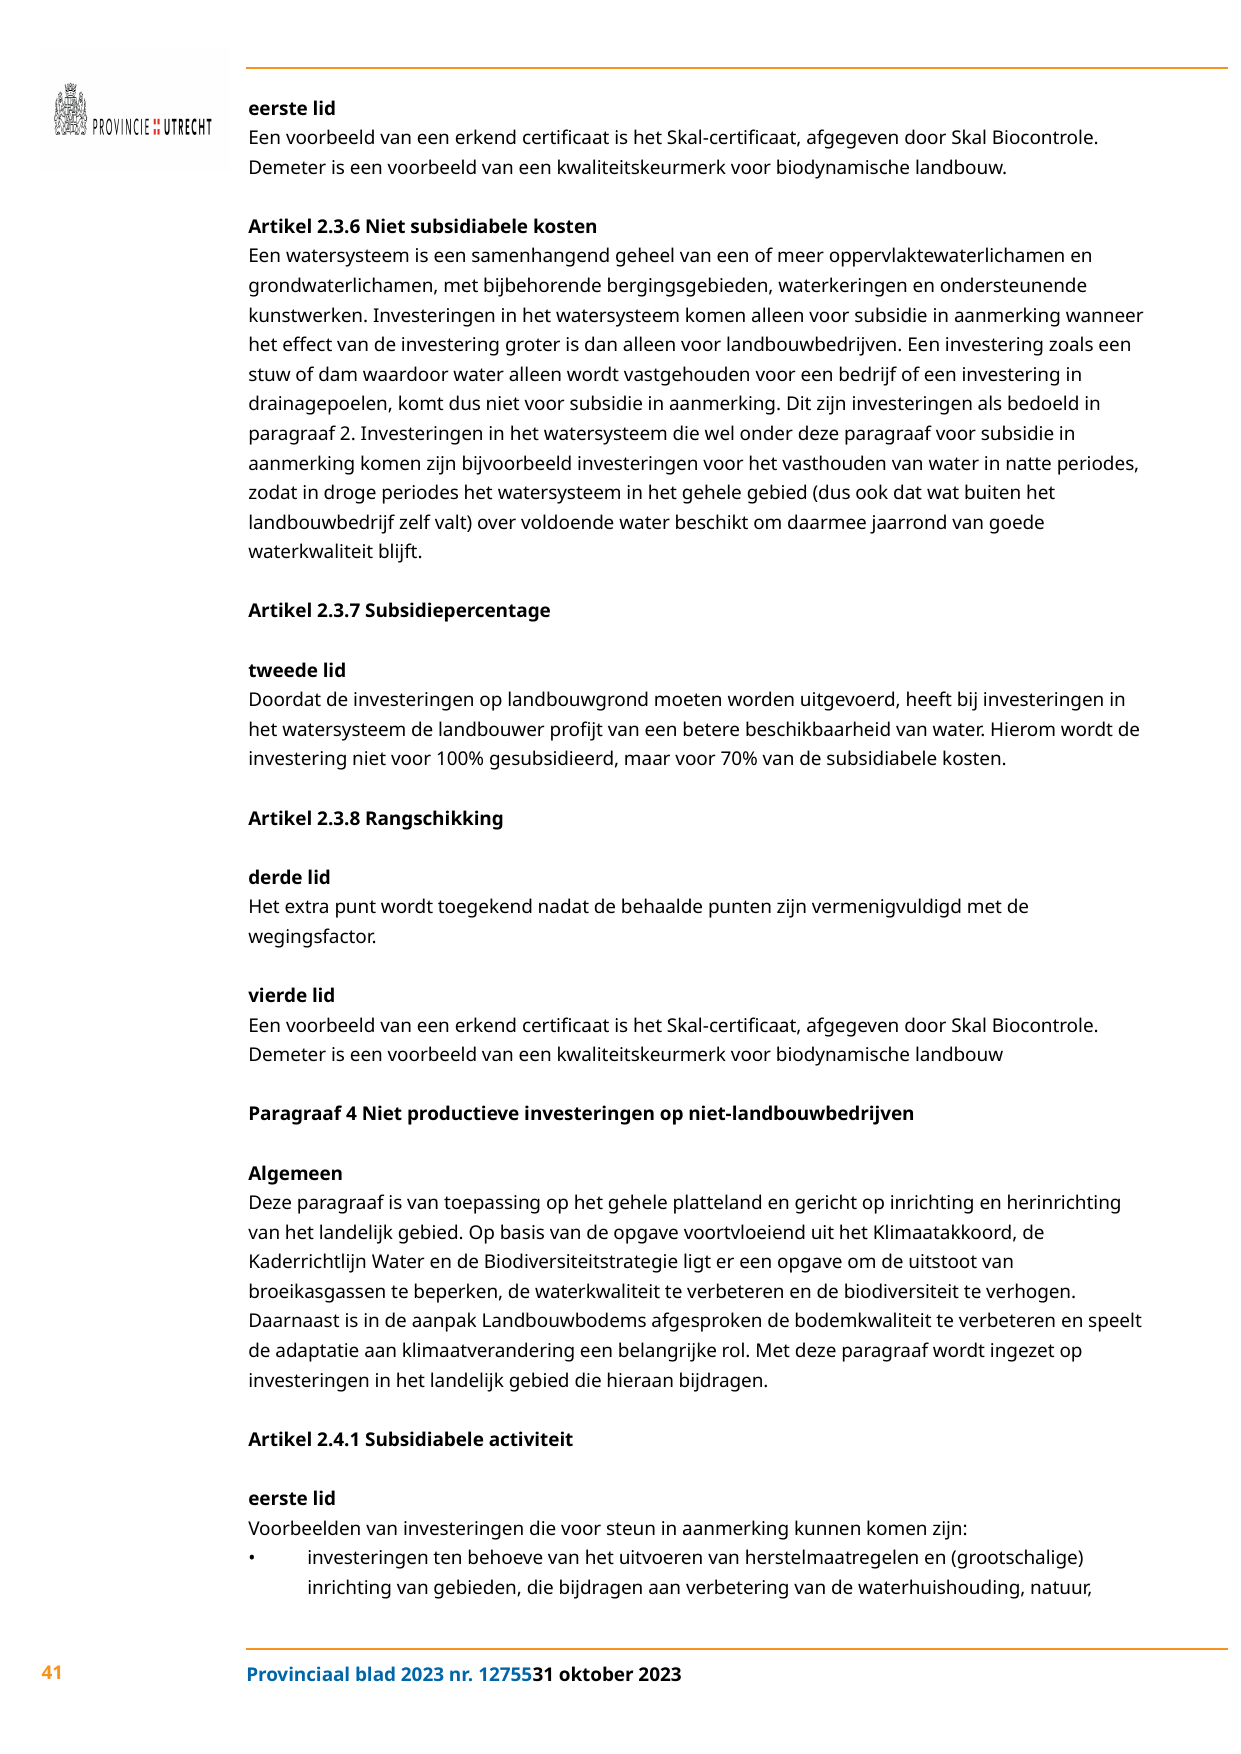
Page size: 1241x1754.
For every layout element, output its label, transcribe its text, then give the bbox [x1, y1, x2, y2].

picture [41, 47, 231, 172]
text eerste lid [248, 1485, 1152, 1511]
text Algemeen [248, 1160, 1152, 1186]
text Artikel 2.3.7 Subsidiepercentage [248, 598, 1152, 623]
text Artikel 2.3.8 Rangschikking [248, 805, 1152, 831]
text Het extra punt wordt toegekend nadat de behaalde punten zijn vermenigvuldigd met de wegingsfactor. [248, 893, 1152, 949]
text Artikel 2.4.1 Subsidiabele activiteit [248, 1426, 1152, 1452]
text derde lid [248, 864, 1152, 890]
text vierde lid [248, 982, 1152, 1008]
text tweede lid [248, 657, 1152, 683]
text Een voorbeeld van een erkend certificaat is het Skal-certificaat, afgegeven door Skal Biocontrole. Demeter is een voorbeeld van een kwaliteitskeurmerk voor biodynamische landbouw. [248, 124, 1152, 180]
text eerste lid [248, 95, 1152, 121]
list investeringen ten behoeve van het uitvoeren van herstelmaatregelen en (grootschalige) inrichting van gebieden, die bijdragen aan verbetering van de waterhuishouding, natuur, [248, 1544, 1152, 1600]
text Paragraaf 4 Niet productieve investeringen op niet-landbouwbedrijven [248, 1101, 1152, 1126]
text Voorbeelden van investeringen die voor steun in aanmerking kunnen komen zijn: [248, 1515, 1152, 1541]
text Deze paragraaf is van toepassing op het gehele platteland en gericht op inrichting en herinrichting van het landelijk gebied. Op basis van de opgave voortvloeiend uit het Klimaatakkoord, de Kaderrichtlijn Water en de Biodiversiteitstrategie ligt er een opgave om de uitstoot van broeikasgassen te beperken, de waterkwaliteit te verbeteren en de biodiversiteit te verhogen. Daarnaast is in de aanpak Landbouwbodems afgesproken de bodemkwaliteit te verbeteren en speelt de adaptatie aan klimaatverandering een belangrijke rol. Met deze paragraaf wordt ingezet op investeringen in het landelijk gebied die hieraan bijdragen. [248, 1189, 1152, 1393]
text Artikel 2.3.6 Niet subsidiabele kosten [248, 213, 1152, 239]
text Een voorbeeld van een erkend certificaat is het Skal-certificaat, afgegeven door Skal Biocontrole. Demeter is een voorbeeld van een kwaliteitskeurmerk voor biodynamische landbouw [248, 1012, 1152, 1067]
text Doordat de investeringen op landbouwgrond moeten worden uitgevoerd, heeft bij investeringen in het watersysteem de landbouwer profijt van een betere beschikbaarheid van water. Hierom wordt de investering niet voor 100% gesubsidieerd, maar voor 70% van de subsidiabele kosten. [248, 686, 1152, 771]
text Een watersysteem is een samenhangend geheel van een of meer oppervlaktewaterlichamen en grondwaterlichamen, met bijbehorende bergingsgebieden, waterkeringen en ondersteunende kunstwerken. Investeringen in het watersysteem komen alleen voor subsidie in aanmerking wanneer het effect van de investering groter is dan alleen voor landbouwbedrijven. Een investering zoals een stuw of dam waardoor water alleen wordt vastgehouden voor een bedrijf of een investering in drainagepoelen, komt dus niet voor subsidie in aanmerking. Dit zijn investeringen als bedoeld in paragraaf 2. Investeringen in het watersysteem die wel onder deze paragraaf voor subsidie in aanmerking komen zijn bijvoorbeeld investeringen voor het vasthouden van water in natte periodes, zodat in droge periodes het watersysteem in het gehele gebied (dus ook dat wat buiten het landbouwbedrijf zelf valt) over voldoende water beschikt om daarmee jaarrond van goede waterkwaliteit blijft. [248, 243, 1152, 564]
